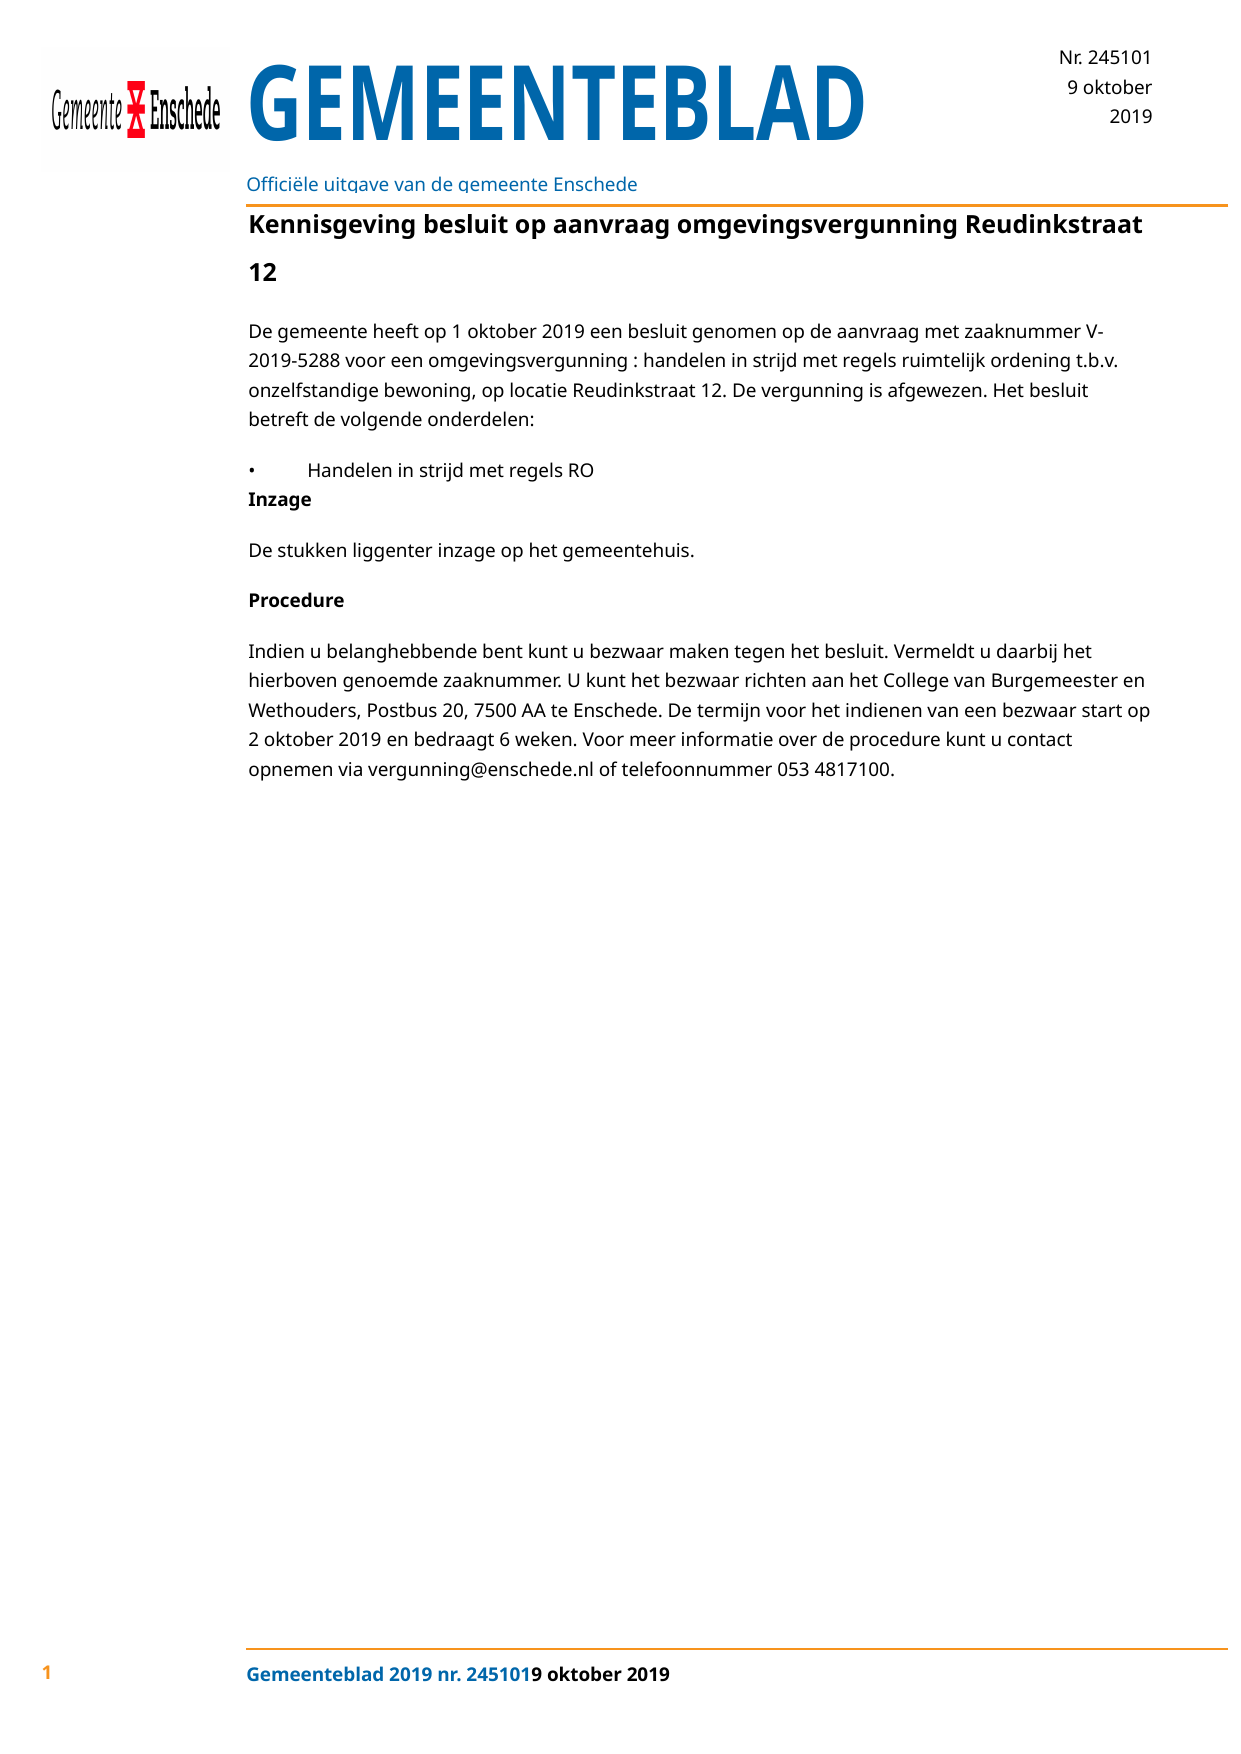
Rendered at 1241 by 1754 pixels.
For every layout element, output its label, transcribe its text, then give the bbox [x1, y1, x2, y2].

list Handelen in strijd met regels RO [248, 457, 1152, 483]
text De gemeente heeft op 1 oktober 2019 een besluit genomen op de aanvraag met zaaknummer V-2019-5288 voor een omgevingsvergunning : handelen in strijd met regels ruimtelijk ordening t.b.v. onzelfstandige bewoning, op locatie Reudinkstraat 12. De vergunning is afgewezen. Het besluit betreft de volgende onderdelen: [248, 318, 1152, 432]
text Kennisgeving besluit op aanvraag omgevingsvergunning Reudinkstraat 12 [248, 207, 1152, 288]
text Inzage [248, 487, 1152, 512]
picture [41, 47, 231, 172]
text Indien u belanghebbende bent kunt u bezwaar maken tegen het besluit. Vermeldt u daarbij het hierboven genoemde zaaknummer. U kunt het bezwaar richten aan het College van Burgemees­ter en Wethouders, Postbus 20, 7500 AA te Enschede. De termijn voor het indienen van een bezwaar start op 2 oktober 2019 en bedraagt 6 weken. Voor meer informatie over de procedure kunt u contact opnemen via vergunning@enschede.nl of telefoonnummer 053 4817100. [248, 638, 1152, 782]
text De stukken liggenter inzage op het gemeentehuis. [248, 537, 1152, 563]
text Procedure [248, 587, 1152, 613]
